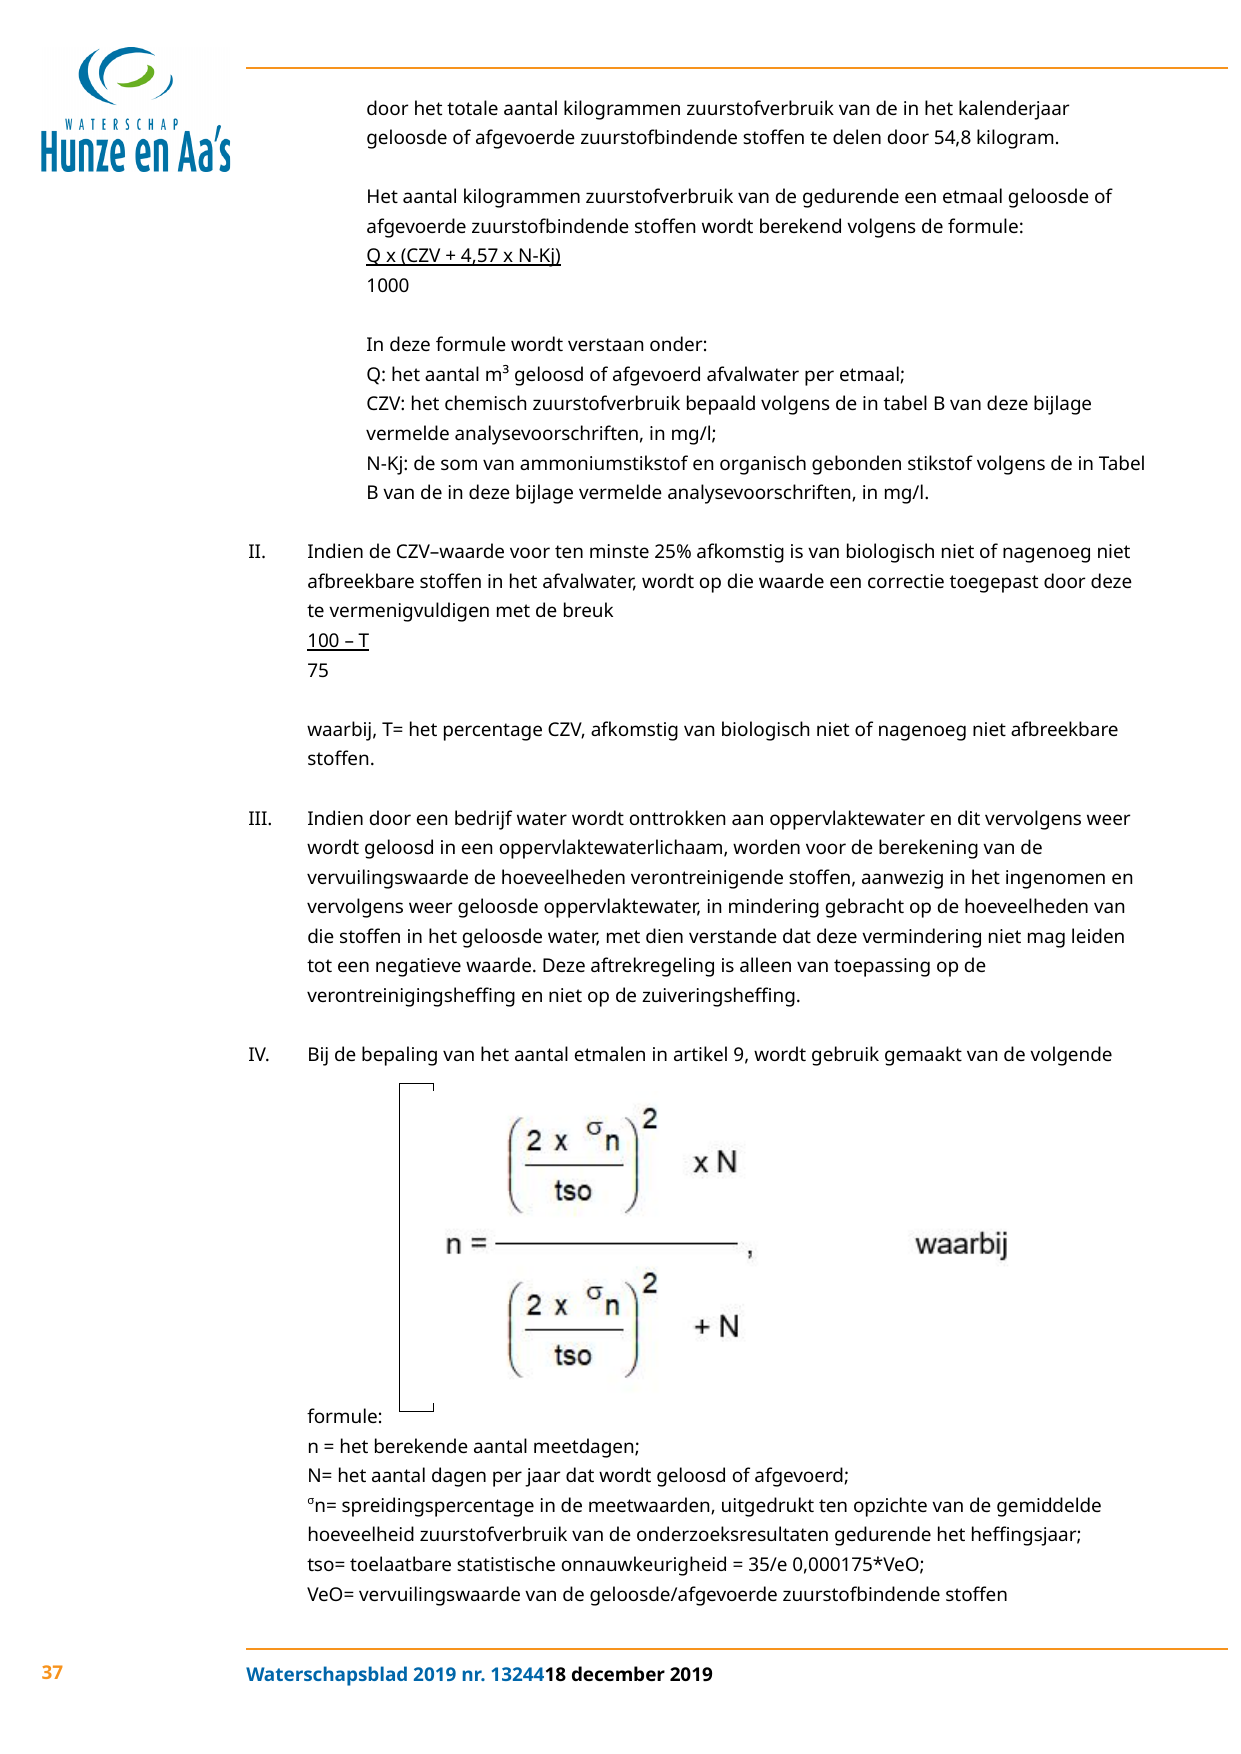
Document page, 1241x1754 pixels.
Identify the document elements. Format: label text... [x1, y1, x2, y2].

picture [408, 1091, 1021, 1403]
list Q x (CZV + 4,57 x N-Kj) [307, 243, 1152, 268]
list Indien de CZV–waarde voor ten minste 25% afkomstig is van biologisch niet of nagenoeg niet afbreekbare stoffen in het afvalwater, wordt op die waarde een correctie toegepast door deze te vermenigvuldigen met de breuk [248, 538, 1152, 623]
list 75 [248, 657, 1152, 683]
list waarbij, T= het percentage CZV, afkomstig van biologisch niet of nagenoeg niet afbreekbare stoffen. [248, 716, 1152, 771]
picture [183, 163, 191, 172]
list n = het berekende aantal meetdagen; [248, 1433, 1152, 1458]
picture [41, 47, 231, 172]
list Q: het aantal m³ geloosd of afgevoerd afvalwater per etmaal; [307, 361, 1152, 387]
list Indien door een bedrijf water wordt onttrokken aan oppervlaktewater en dit vervolgens weer wordt geloosd in een oppervlaktewaterlichaam, worden voor de berekening van de vervuilingswaarde de hoeveelheden verontreinigende stoffen, aanwezig in het ingenomen en vervolgens weer geloosde oppervlaktewater, in mindering gebracht op de hoeveelheden van die stoffen in het geloosde water, met dien verstande dat deze vermindering niet mag leiden tot een negatieve waarde. Deze aftrekregeling is alleen van toepassing op de verontreinigingsheffing en niet op de zuiveringsheffing. [248, 805, 1152, 1008]
list CZV: het chemisch zuurstofverbruik bepaald volgens de in tabel B van deze bijlage vermelde analysevoorschriften, in mg/l; [307, 391, 1152, 446]
list tso= toelaatbare statistische onnauwkeurigheid = 35/e 0,000175*VeO; [248, 1551, 1152, 1577]
list 100 – T [248, 627, 1152, 653]
list VeO= vervuilingswaarde van de geloosde/afgevoerde zuurstofbindende stoffen [248, 1581, 1152, 1606]
list In deze formule wordt verstaan onder: [307, 331, 1152, 357]
picture [47, 154, 51, 172]
list Bij de bepaling van het aantal etmalen in artikel 9, wordt gebruik gemaakt van de volgende formule: [248, 1041, 1152, 1429]
list N= het aantal dagen per jaar dat wordt geloosd of afgevoerd; [248, 1462, 1152, 1488]
list σn= spreidingspercentage in de meetwaarden, uitgedrukt ten opzichte van de gemiddelde hoeveelheid zuurstofverbruik van de onderzoeksresultaten gedurende het heffingsjaar; [248, 1492, 1152, 1547]
picture [226, 145, 231, 156]
list door het totale aantal kilogrammen zuurstofverbruik van de in het kalenderjaar geloosde of afgevoerde zuurstofbindende stoffen te delen door 54,8 kilogram. [307, 95, 1152, 150]
list N-Kj: de som van ammoniumstikstof en organisch gebonden stikstof volgens de in Tabel B van de in deze bijlage vermelde analysevoorschriften, in mg/l. [307, 450, 1152, 505]
list Het aantal kilogrammen zuurstofverbruik van de gedurende een etmaal geloosde of afgevoerde zuurstofbindende stoffen wordt berekend volgens de formule: [307, 183, 1152, 239]
list 1000 [307, 272, 1152, 298]
